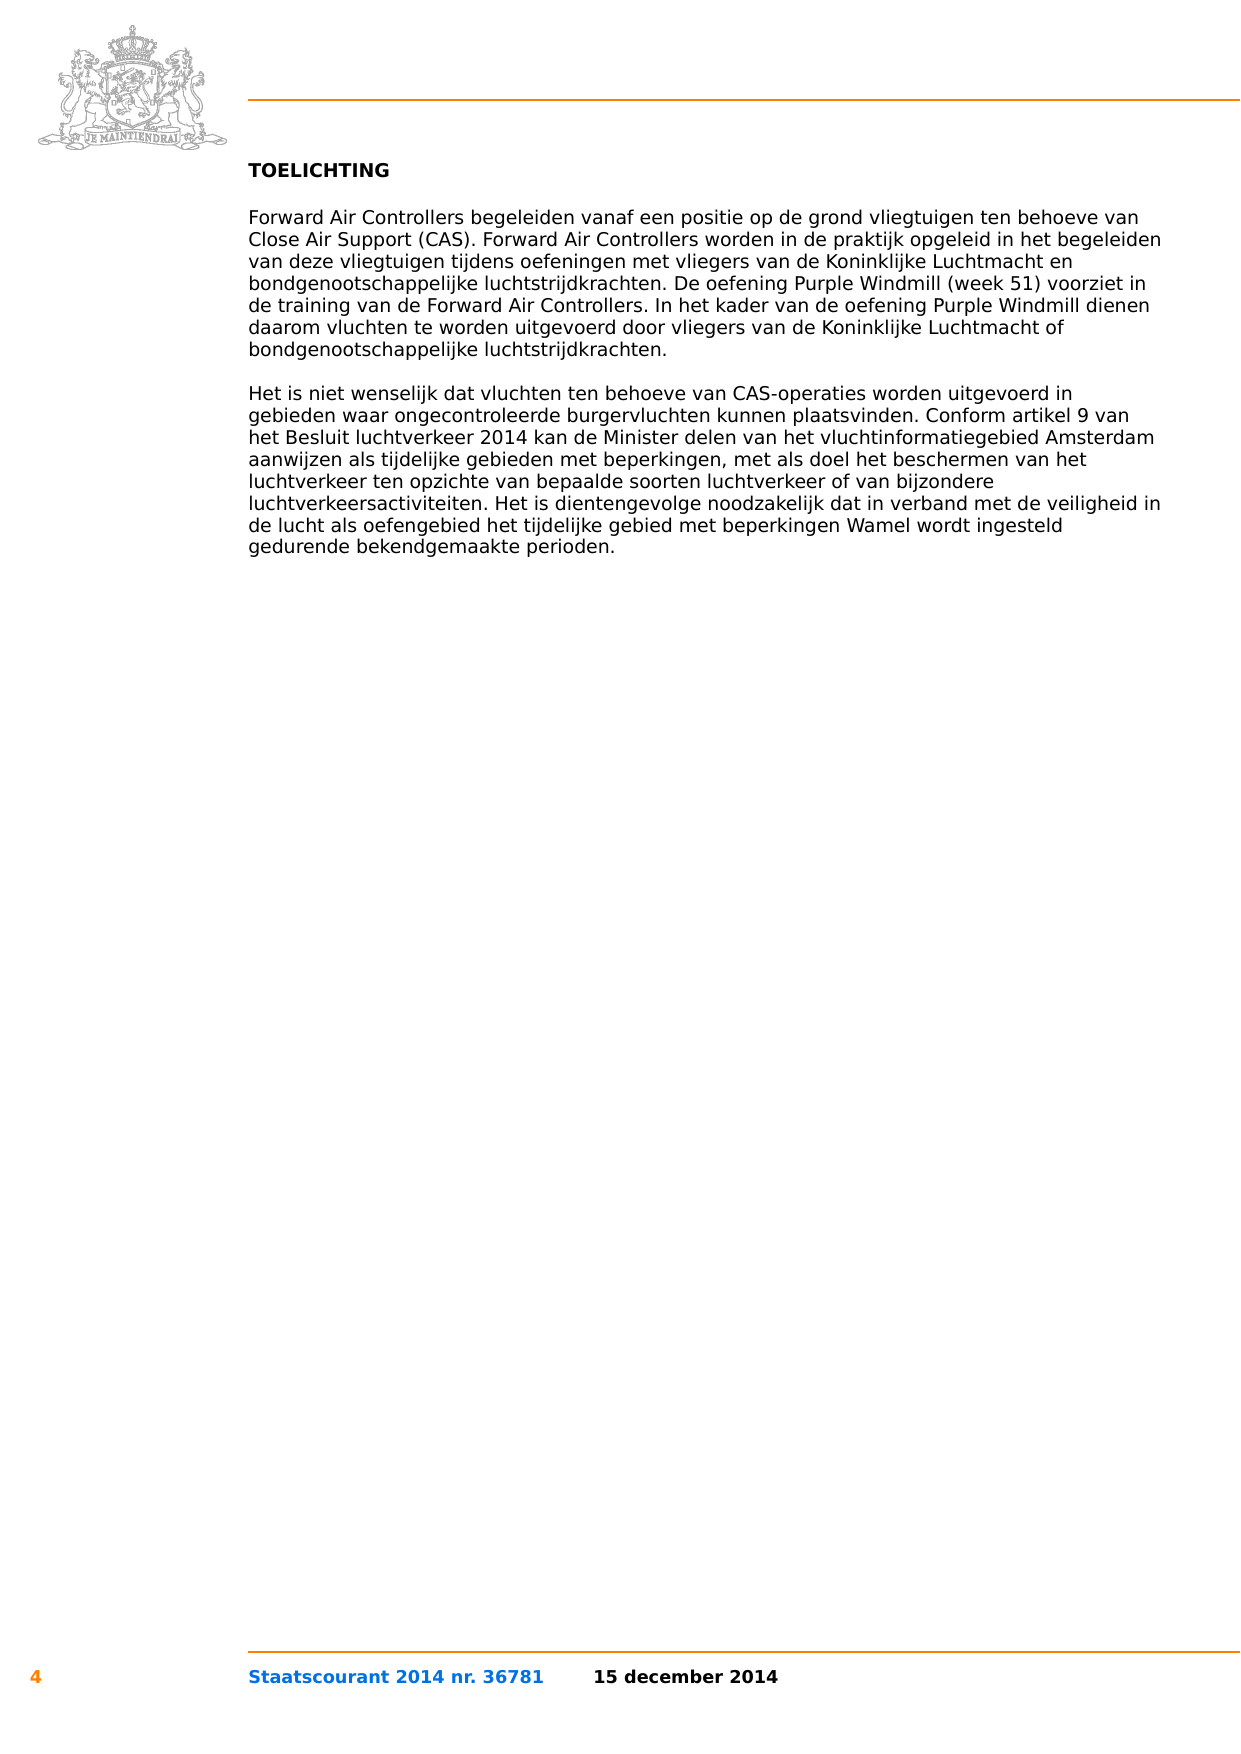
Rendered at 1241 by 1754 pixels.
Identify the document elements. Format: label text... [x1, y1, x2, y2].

text Het is niet wenselijk dat vluchten ten behoeve van CAS-operaties worden uitgevoerd in gebieden waar ongecontroleerde burgervluchten kunnen plaatsvinden. Conform artikel 9 van het Besluit luchtverkeer 2014 kan de Minister delen van het vluchtinformatiegebied Amsterdam aanwijzen als tijdelijke gebieden met beperkingen, met als doel het beschermen van het luchtverkeer ten opzichte van bepaalde soorten luchtverkeer of van bijzondere luchtverkeersactiviteiten. Het is dientengevolge noodzakelijk dat in verband met de veiligheid in de lucht als oefengebied het tijdelijke gebied met beperkingen Wamel wordt ingesteld gedurende bekendgemaakte perioden. [248, 383, 1163, 558]
text Forward Air Controllers begeleiden vanaf een positie op de grond vliegtuigen ten behoeve van Close Air Support (CAS). Forward Air Controllers worden in de praktijk opgeleid in het begeleiden van deze vliegtuigen tijdens oefeningen met vliegers van de Koninklijke Luchtmacht en bondgenootschappelijke luchtstrijdkrachten. De oefening Purple Windmill (week 51) voorziet in de training van de Forward Air Controllers. In het kader van de oefening Purple Windmill dienen daarom vluchten te worden uitgevoerd door vliegers van de Koninklijke Luchtmacht of bondgenootschappelijke luchtstrijdkrachten. [248, 207, 1163, 361]
subtitle TOELICHTING [248, 160, 1163, 182]
picture [38, 25, 227, 150]
